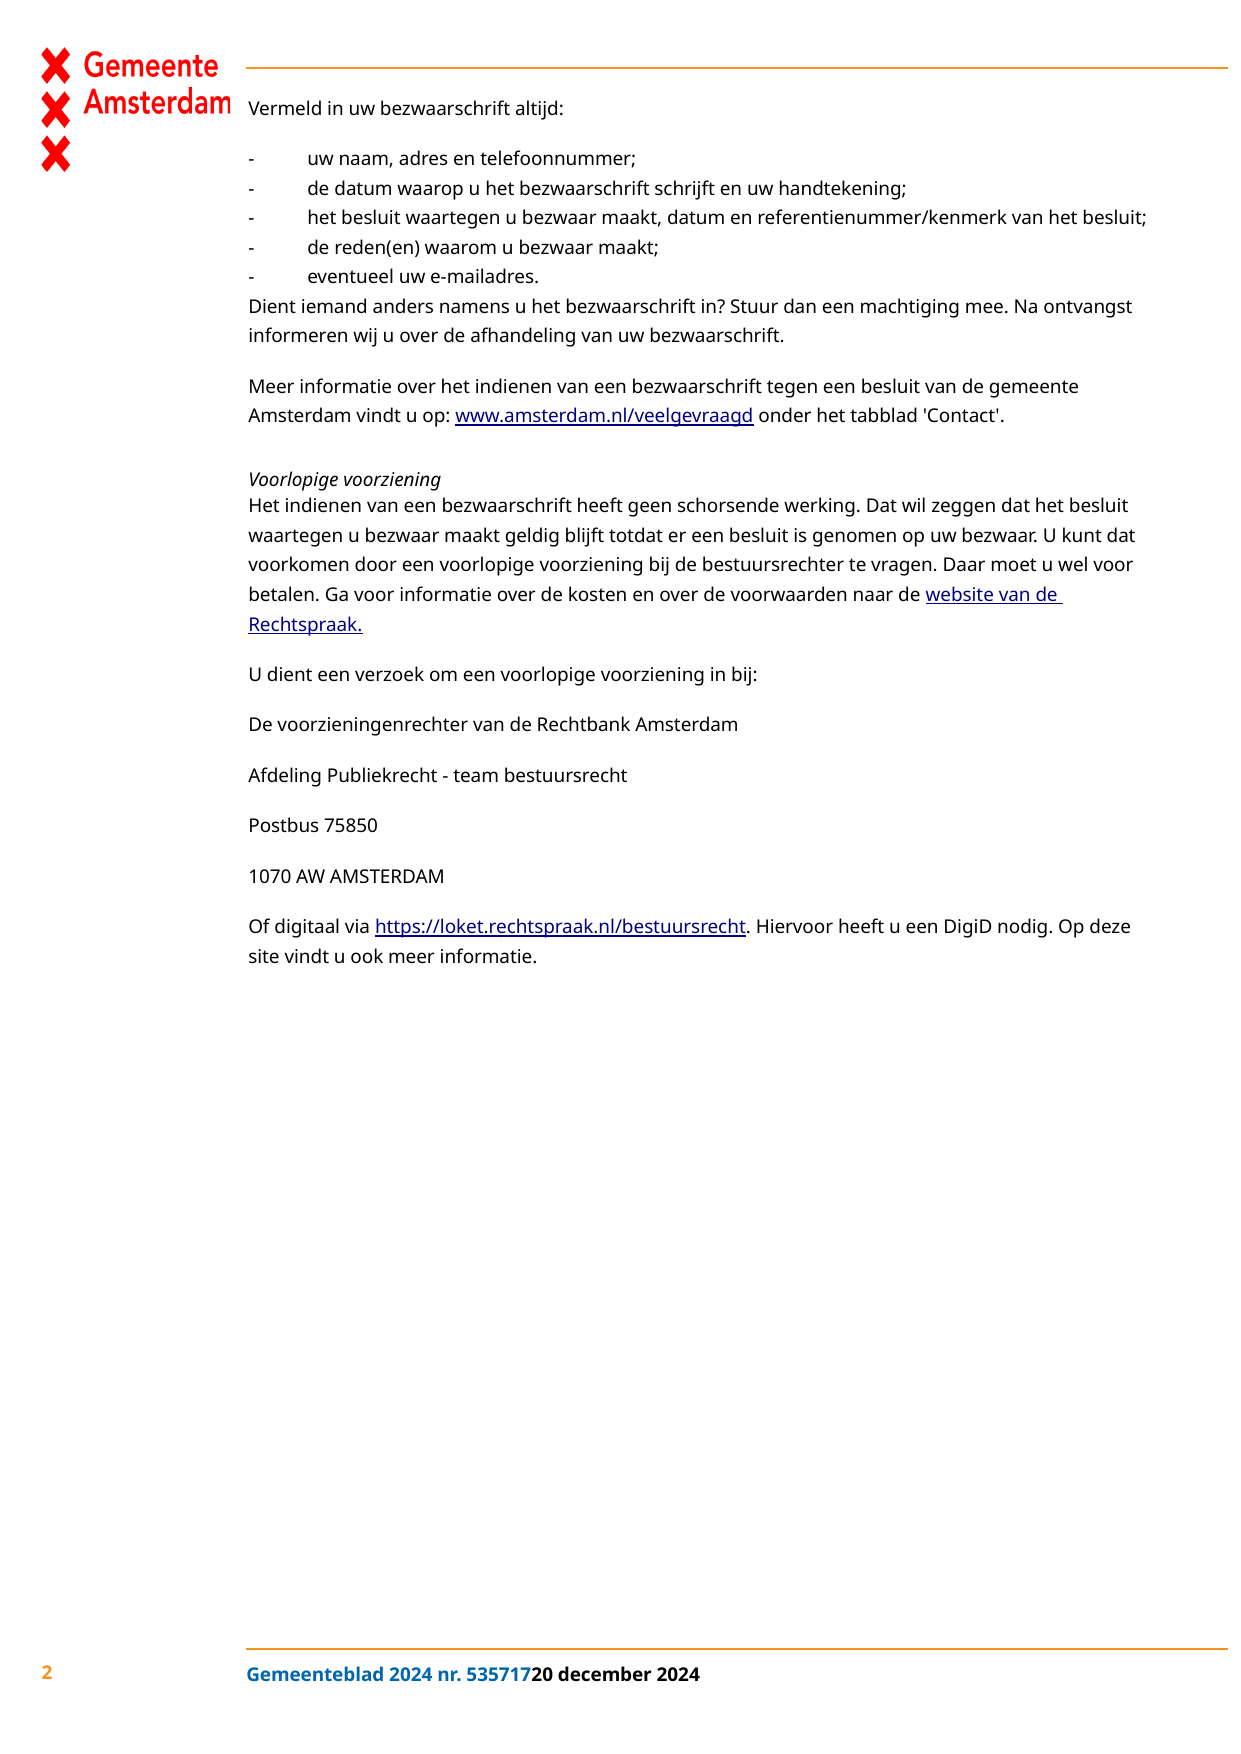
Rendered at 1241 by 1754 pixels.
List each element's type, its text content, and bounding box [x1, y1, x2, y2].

text Het indienen van een bezwaarschrift heeft geen schorsende werking. Dat wil zeggen dat het besluit waartegen u bezwaar maakt geldig blijft totdat er een besluit is genomen op uw bezwaar. U kunt dat voorkomen door een voorlopige voorziening bij de bestuursrechter te vragen. Daar moet u wel voor betalen. Ga voor informatie over de kosten en over de voorwaarden naar de website van de Rechtspraak. [248, 492, 1152, 636]
picture [41, 47, 231, 172]
text Voorlopige voorziening [248, 467, 1152, 492]
text Vermeld in uw bezwaarschrift altijd: [248, 95, 1152, 121]
list de datum waarop u het bezwaarschrift schrijft en uw handtekening; [248, 175, 1152, 201]
list eventueel uw e-mailadres. [248, 263, 1152, 289]
list de reden(en) waarom u bezwaar maakt; [248, 234, 1152, 260]
list het besluit waartegen u bezwaar maakt, datum en referentienummer/kenmerk van het besluit; [248, 204, 1152, 230]
text Afdeling Publiekrecht - team bestuursrecht [248, 762, 1152, 788]
text Dient iemand anders namens u het bezwaarschrift in? Stuur dan een machtiging mee. Na ontvangst informeren wij u over de afhandeling van uw bezwaarschrift. [248, 293, 1152, 348]
text 1070 AW AMSTERDAM [248, 863, 1152, 888]
text Of digitaal via https://loket.rechtspraak.nl/bestuursrecht. Hiervoor heeft u een DigiD nodig. Op deze site vindt u ook meer informatie. [248, 913, 1152, 968]
text Postbus 75850 [248, 812, 1152, 838]
text De voorzieningenrechter van de Rechtbank Amsterdam [248, 712, 1152, 737]
text U dient een verzoek om een voorlopige voorziening in bij: [248, 661, 1152, 687]
list uw naam, adres en telefoonnummer; [248, 145, 1152, 171]
text Meer informatie over het indienen van een bezwaarschrift tegen een besluit van de gemeente Amsterdam vindt u op: www.amsterdam.nl/veelgevraagd onder het tabblad 'Contact'. [248, 373, 1152, 428]
